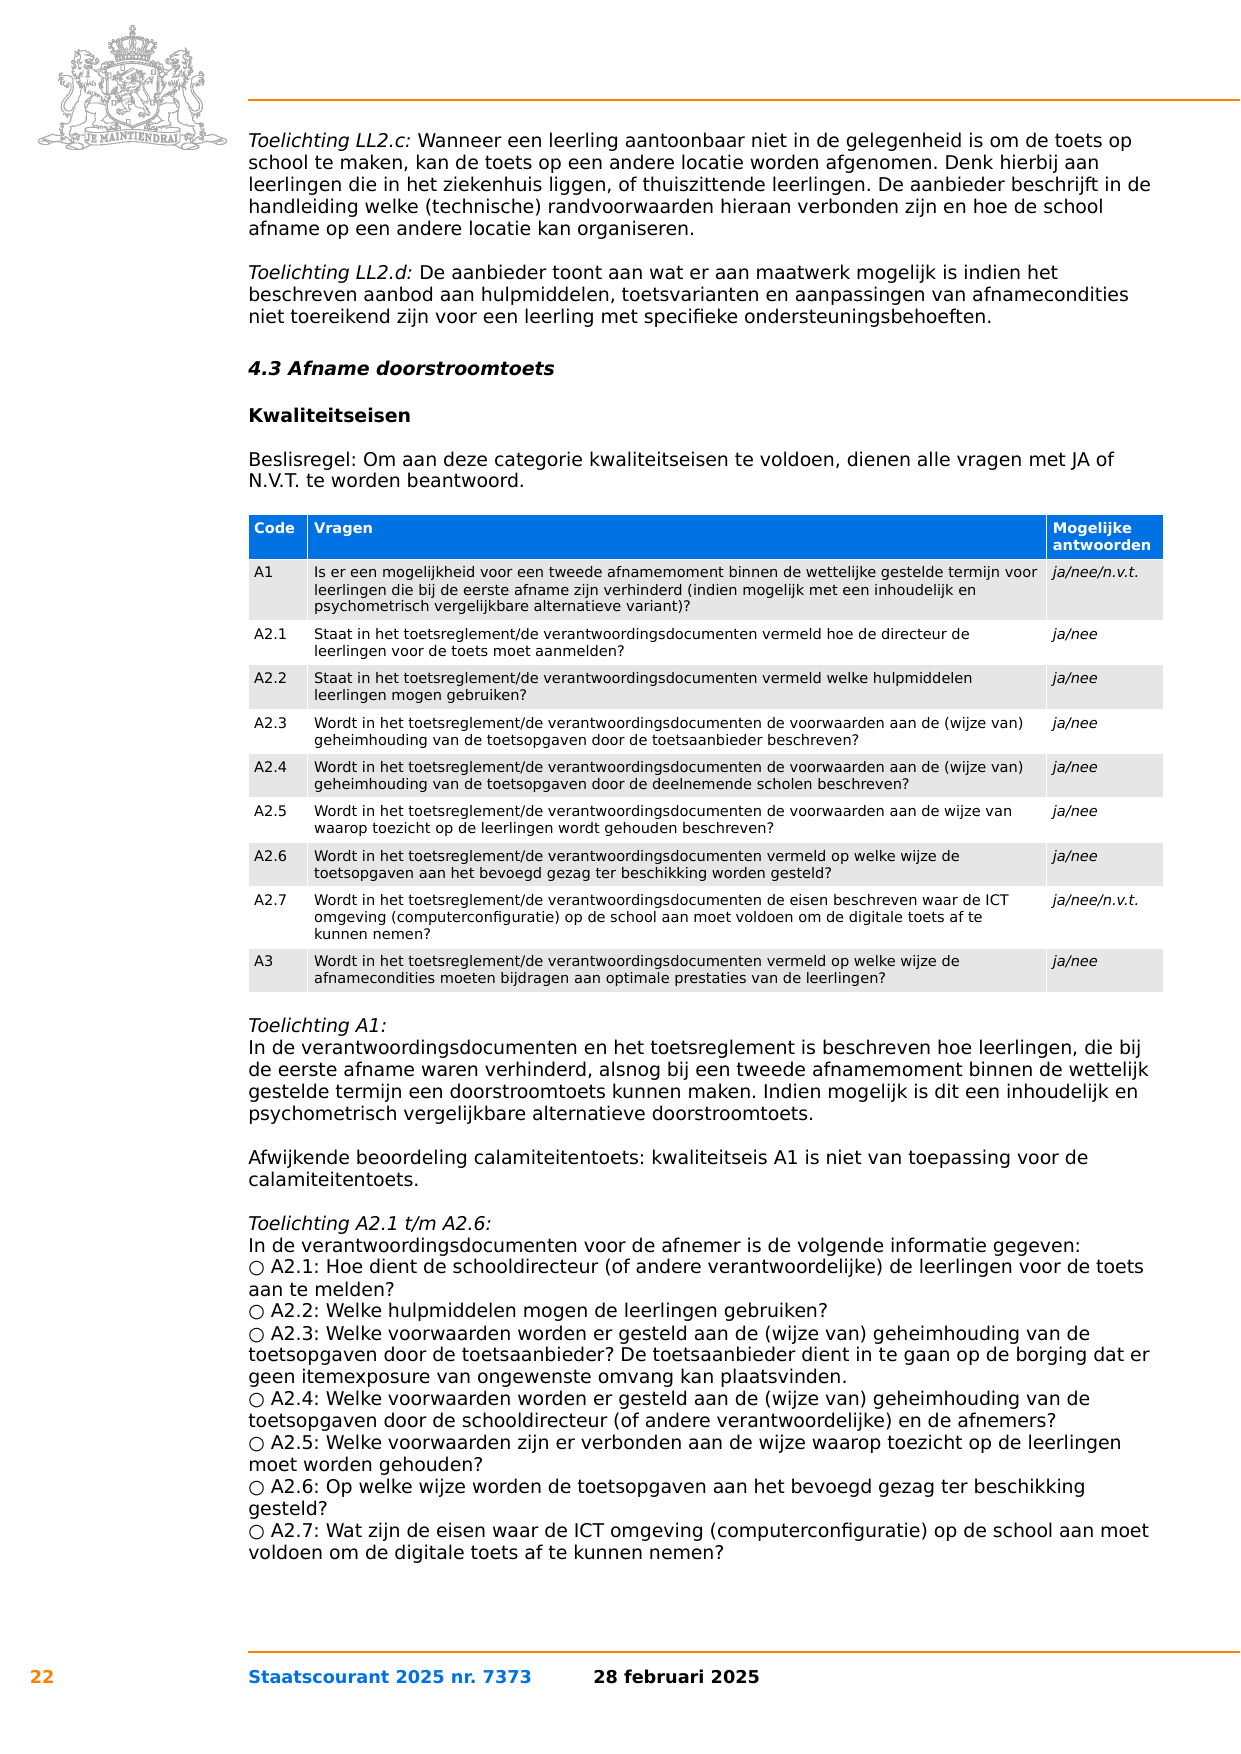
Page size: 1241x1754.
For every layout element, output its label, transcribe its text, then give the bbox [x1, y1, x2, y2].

subtitle 4.3 Afname doorstroomtoets [248, 358, 1163, 379]
text ○ A2.6: Op welke wijze worden de toetsopgaven aan het bevoegd gezag ter beschikking gesteld? [248, 1476, 1163, 1520]
text ○ A2.7: Wat zijn de eisen waar de ICT omgeving (computerconfiguratie) op de school aan moet voldoen om de digitale toets af te kunnen nemen? [248, 1520, 1163, 1564]
table_cell ja/nee/n.v.t. [1047, 887, 1163, 948]
text ○ A2.1: Hoe dient de schooldirecteur (of andere verantwoordelijke) de leerlingen voor de toets aan te melden? [248, 1256, 1163, 1300]
table_cell A2.6 [249, 843, 307, 886]
table_cell A2.5 [249, 799, 307, 842]
text In de verantwoordingsdocumenten voor de afnemer is de volgende informatie gegeven: [248, 1234, 1163, 1256]
table_cell A3 [249, 949, 307, 992]
table_cell ja/nee [1047, 754, 1163, 797]
text ○ A2.5: Welke voorwaarden zijn er verbonden aan de wijze waarop toezicht op de leerlingen moet worden gehouden? [248, 1432, 1163, 1476]
table_cell Wordt in het toetsreglement/de verantwoordingsdocumenten de eisen beschreven waar de ICT omgeving (computerconfiguratie) op de school aan moet voldoen om de digitale toets af te kunnen nemen? [308, 887, 1046, 948]
table_cell ja/nee/n.v.t. [1047, 560, 1163, 620]
text ○ A2.2: Welke hulpmiddelen mogen de leerlingen gebruiken? [248, 1300, 1163, 1322]
table_cell A2.4 [249, 754, 307, 797]
table_cell ja/nee [1047, 621, 1163, 664]
text ○ A2.4: Welke voorwaarden worden er gesteld aan de (wijze van) geheimhouding van de toetsopgaven door de schooldirecteur (of andere verantwoordelijke) en de afnemers? [248, 1388, 1163, 1432]
text Afwijkende beoordeling calamiteitentoets: kwaliteitseis A1 is niet van toepassing voor de calamiteitentoets. [248, 1147, 1163, 1191]
table_cell Wordt in het toetsreglement/de verantwoordingsdocumenten de voorwaarden aan de (wijze van) geheimhouding van de toetsopgaven door de deelnemende scholen beschreven? [308, 754, 1046, 797]
table_cell Wordt in het toetsreglement/de verantwoordingsdocumenten vermeld op welke wijze de toetsopgaven aan het bevoegd gezag ter beschikking worden gesteld? [308, 843, 1046, 886]
table_cell Wordt in het toetsreglement/de verantwoordingsdocumenten de voorwaarden aan de wijze van waarop toezicht op de leerlingen wordt gehouden beschreven? [308, 799, 1046, 842]
table_header Mogelijke antwoorden [1047, 515, 1163, 559]
text Toelichting LL2.c: Wanneer een leerling aantoonbaar niet in de gelegenheid is om de toets op school te maken, kan de toets op een andere locatie worden afgenomen. Denk hierbij aan leerlingen die in het ziekenhuis liggen, of thuiszittende leerlingen. De aanbieder beschrijft in de handleiding welke (technische) randvoorwaarden hieraan verbonden zijn en hoe de school afname op een andere locatie kan organiseren. [248, 130, 1163, 240]
picture [38, 25, 227, 150]
table_cell A2.3 [249, 710, 307, 753]
table_cell Is er een mogelijkheid voor een tweede afnamemoment binnen de wettelijke gestelde termijn voor leerlingen die bij de eerste afname zijn verhinderd (indien mogelijk met een inhoudelijk en psychometrisch vergelijkbare alternatieve variant)? [308, 560, 1046, 620]
table_cell ja/nee [1047, 665, 1163, 709]
table_cell Staat in het toetsreglement/de verantwoordingsdocumenten vermeld welke hulpmiddelen leerlingen mogen gebruiken? [308, 665, 1046, 709]
text Beslisregel: Om aan deze categorie kwaliteitseisen te voldoen, dienen alle vragen met JA of N.V.T. te worden beantwoord. [248, 448, 1163, 492]
table_cell Wordt in het toetsreglement/de verantwoordingsdocumenten vermeld op welke wijze de afnamecondities moeten bijdragen aan optimale prestaties van de leerlingen? [308, 949, 1046, 992]
table_cell ja/nee [1047, 799, 1163, 842]
table_header Vragen [308, 515, 1046, 559]
table_cell ja/nee [1047, 949, 1163, 992]
text ○ A2.3: Welke voorwaarden worden er gesteld aan de (wijze van) geheimhouding van de toetsopgaven door de toetsaanbieder? De toetsaanbieder dient in te gaan op de borging dat er geen itemexposure van ongewenste omvang kan plaatsvinden. [248, 1322, 1163, 1388]
table_header Code [249, 515, 307, 559]
table_cell ja/nee [1047, 710, 1163, 753]
text Toelichting LL2.d: De aanbieder toont aan wat er aan maatwerk mogelijk is indien het beschreven aanbod aan hulpmiddelen, toetsvarianten en aanpassingen van afnamecondities niet toereikend zijn voor een leerling met specifieke ondersteuningsbehoeften. [248, 262, 1163, 328]
table_cell A2.7 [249, 887, 307, 948]
table_cell Wordt in het toetsreglement/de verantwoordingsdocumenten de voorwaarden aan de (wijze van) geheimhouding van de toetsopgaven door de toetsaanbieder beschreven? [308, 710, 1046, 753]
subtitle Kwaliteitseisen [248, 404, 1163, 427]
table_cell A2.2 [249, 665, 307, 709]
text In de verantwoordingsdocumenten en het toetsreglement is beschreven hoe leerlingen, die bij de eerste afname waren verhinderd, alsnog bij een tweede afnamemoment binnen de wettelijk gestelde termijn een doorstroomtoets kunnen maken. Indien mogelijk is dit een inhoudelijk en psychometrisch vergelijkbare alternatieve doorstroomtoets. [248, 1037, 1163, 1125]
table_cell Staat in het toetsreglement/de verantwoordingsdocumenten vermeld hoe de directeur de leerlingen voor de toets moet aanmelden? [308, 621, 1046, 664]
table_cell A1 [249, 560, 307, 620]
table_cell A2.1 [249, 621, 307, 664]
text Toelichting A2.1 t/m A2.6: [248, 1212, 1163, 1234]
table_cell ja/nee [1047, 843, 1163, 886]
text Toelichting A1: [248, 1015, 1163, 1037]
